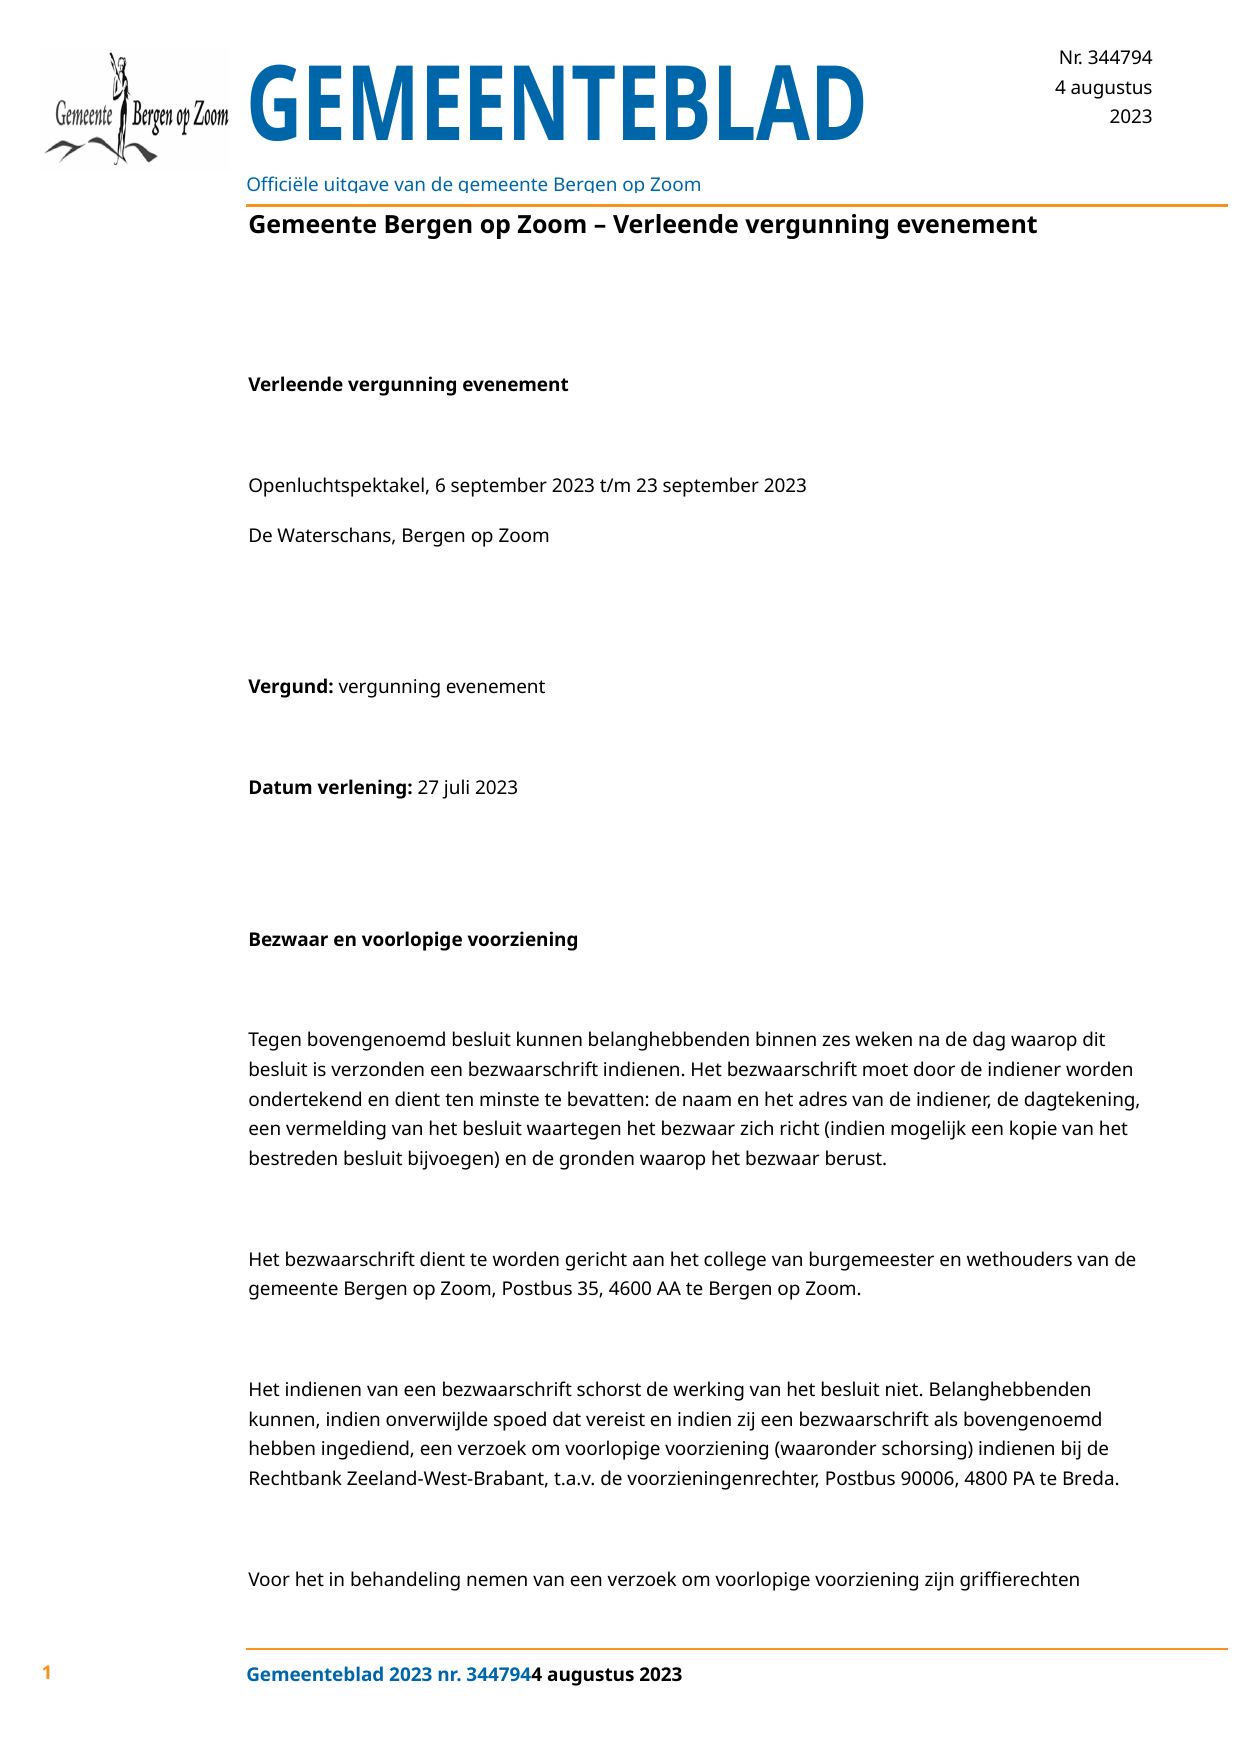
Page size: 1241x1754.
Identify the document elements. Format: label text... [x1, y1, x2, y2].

text Vergund: vergunning evenement [248, 674, 1152, 699]
text De Waterschans, Bergen op Zoom [248, 522, 1152, 548]
text Datum verlening: 27 juli 2023 [248, 774, 1152, 800]
picture [41, 47, 231, 172]
text Het indienen van een bezwaarschrift schorst de werking van het besluit niet. Belanghebbenden kunnen, indien onverwijlde spoed dat vereist en indien zij een bezwaarschrift als bovengenoemd hebben ingediend, een verzoek om voorlopige voorziening (waaronder schorsing) indienen bij de Rechtbank Zeeland-West-Brabant, t.a.v. de voorzieningenrechter, Postbus 90006, 4800 PA te Breda. [248, 1376, 1152, 1491]
text Verleende vergunning evenement [248, 371, 1152, 397]
text Het bezwaarschrift dient te worden gericht aan het college van burgemeester en wethouders van de gemeente Bergen op Zoom, Postbus 35, 4600 AA te Bergen op Zoom. [248, 1246, 1152, 1301]
text Openluchtspektakel, 6 september 2023 t/m 23 september 2023 [248, 472, 1152, 498]
text Voor het in behandeling nemen van een verzoek om voorlopige voorziening zijn griffierechten [248, 1566, 1152, 1591]
text Tegen bovengenoemd besluit kunnen belanghebbenden binnen zes weken na de dag waarop dit besluit is verzonden een bezwaarschrift indienen. Het bezwaarschrift moet door de indiener worden ondertekend en dient ten minste te bevatten: de naam en het adres van de indiener, de dagtekening, een vermelding van het besluit waartegen het bezwaar zich richt (indien mogelijk een kopie van het bestreden besluit bijvoegen) en de gronden waarop het bezwaar berust. [248, 1027, 1152, 1171]
text Bezwaar en voorlopige voorziening [248, 926, 1152, 951]
text Gemeente Bergen op Zoom – Verleende vergunning evenement [248, 207, 1152, 241]
